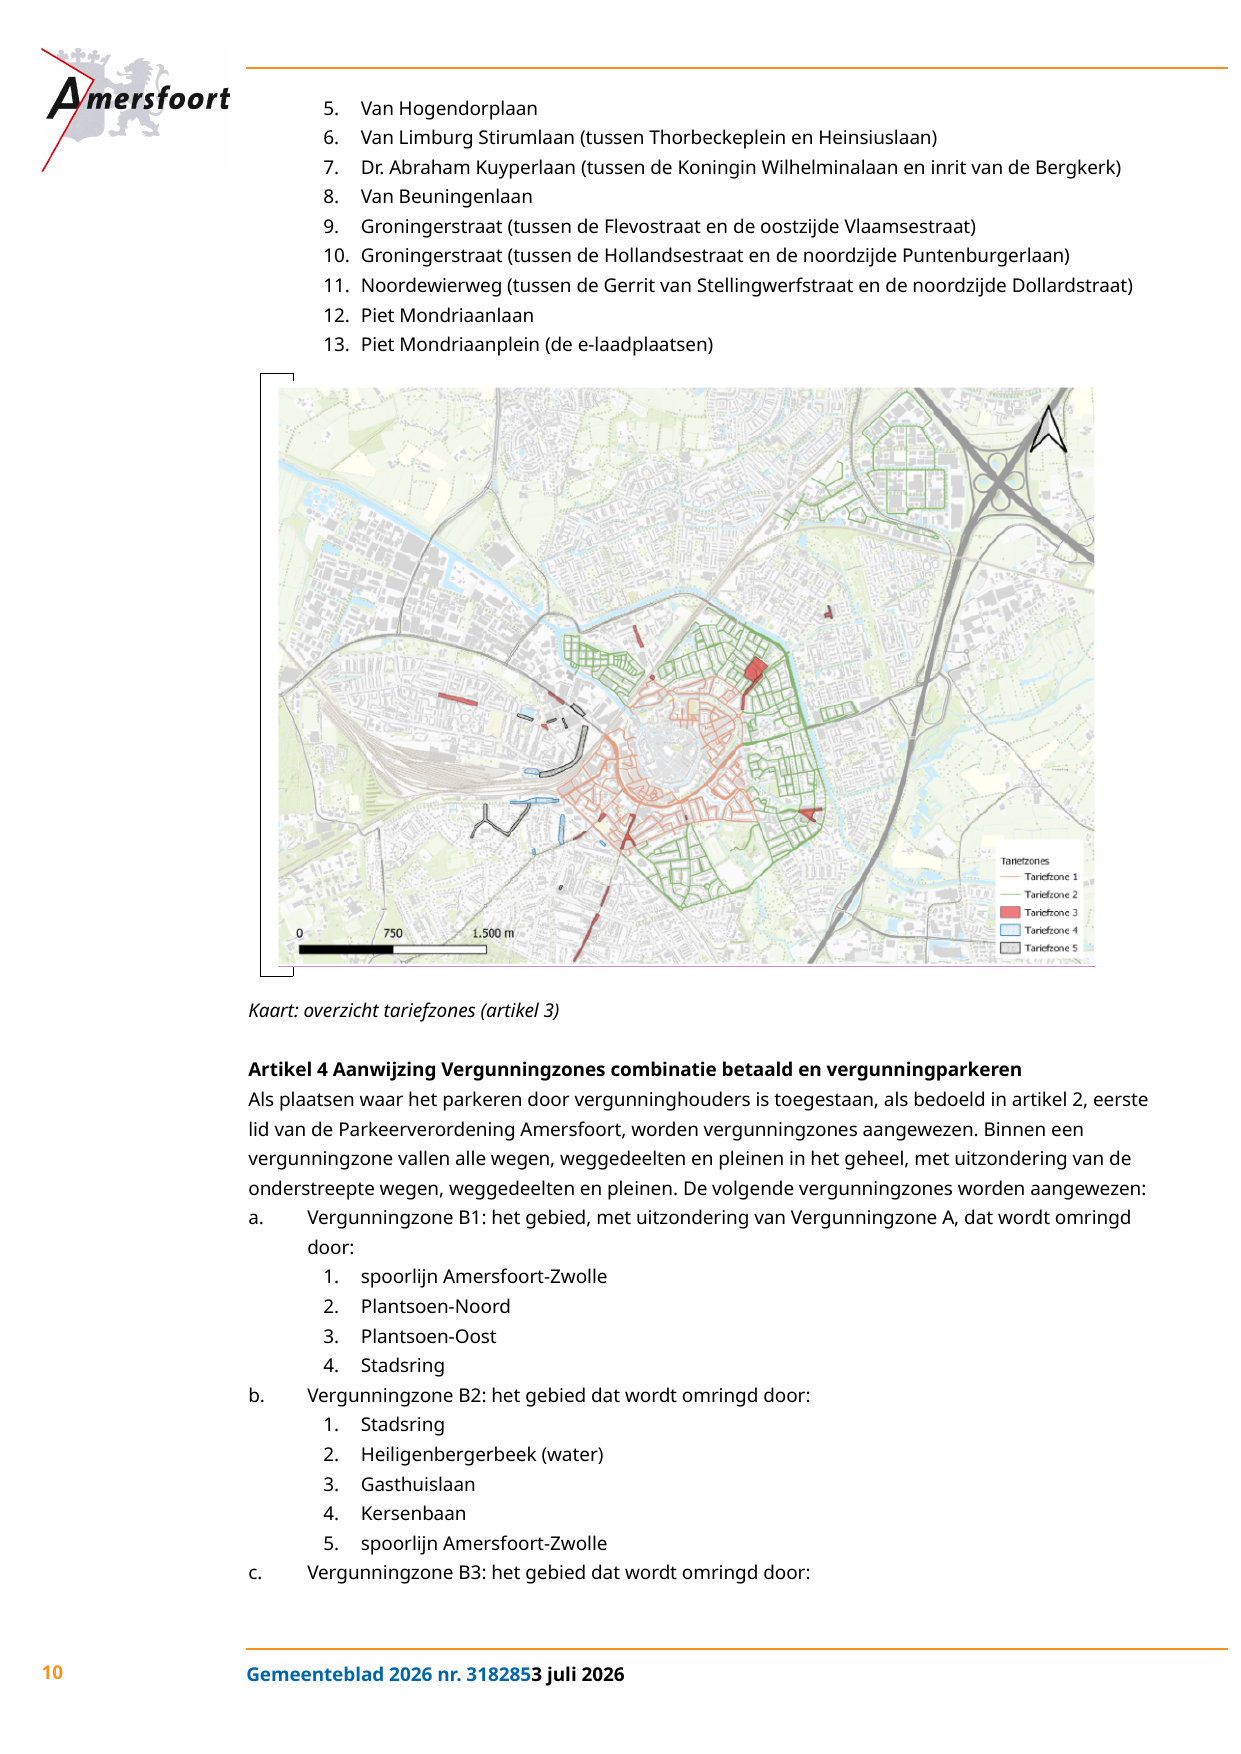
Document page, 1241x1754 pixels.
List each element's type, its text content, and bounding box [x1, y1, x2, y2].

list Plantsoen-Oost [323, 1323, 1152, 1348]
list Van Beuningenlaan [323, 183, 1152, 209]
list Piet Mondriaanlaan [323, 302, 1152, 328]
list Gasthuislaan [323, 1471, 1152, 1496]
text Artikel 4 Aanwijzing Vergunningzones combinatie betaald en vergunningparkeren [248, 1057, 1152, 1082]
picture [268, 381, 1096, 967]
list Kersenbaan [323, 1500, 1152, 1526]
list Van Limburg Stirumlaan (tussen Thorbeckeplein en Heinsiuslaan) [323, 124, 1152, 150]
text Als plaatsen waar het parkeren door vergunninghouders is toegestaan, als bedoeld in artikel 2, eerste lid van de Parkeerverordening Amersfoort, worden vergunningzones aangewezen. Binnen een vergunningzone vallen alle wegen, weggedeelten en pleinen in het geheel, met uitzondering van de onderstreepte wegen, weggedeelten en pleinen. De volgende vergunningzones worden aangewezen: [248, 1086, 1152, 1201]
list Stadsring [323, 1412, 1152, 1437]
list Noordewierweg (tussen de Gerrit van Stellingwerfstraat en de noordzijde Dollardstraat) [323, 272, 1152, 298]
list Vergunningzone B1: het gebied, met uitzondering van Vergunningzone A, dat wordt omringd door: [248, 1204, 1152, 1260]
list spoorlijn Amersfoort-Zwolle [323, 1530, 1152, 1556]
list Groningerstraat (tussen de Hollandsestraat en de noordzijde Puntenburgerlaan) [323, 243, 1152, 268]
list Groningerstraat (tussen de Flevostraat en de oostzijde Vlaamsestraat) [323, 213, 1152, 239]
list Van Hogendorplaan [323, 95, 1152, 121]
list Vergunningzone B2: het gebied dat wordt omringd door: [248, 1382, 1152, 1408]
list Dr. Abraham Kuyperlaan (tussen de Koningin Wilhelminalaan en inrit van de Bergkerk) [323, 154, 1152, 180]
list Vergunningzone B3: het gebied dat wordt omringd door: [248, 1559, 1152, 1585]
list Stadsring [323, 1352, 1152, 1378]
list spoorlijn Amersfoort-Zwolle [323, 1264, 1152, 1289]
list Piet Mondriaanplein (de e-laadplaatsen) [323, 331, 1152, 357]
list Heiligenbergerbeek (water) [323, 1441, 1152, 1467]
list Plantsoen-Noord [323, 1293, 1152, 1319]
text Kaart: overzicht tariefzones (artikel 3) [248, 997, 1152, 1023]
picture [41, 47, 231, 172]
